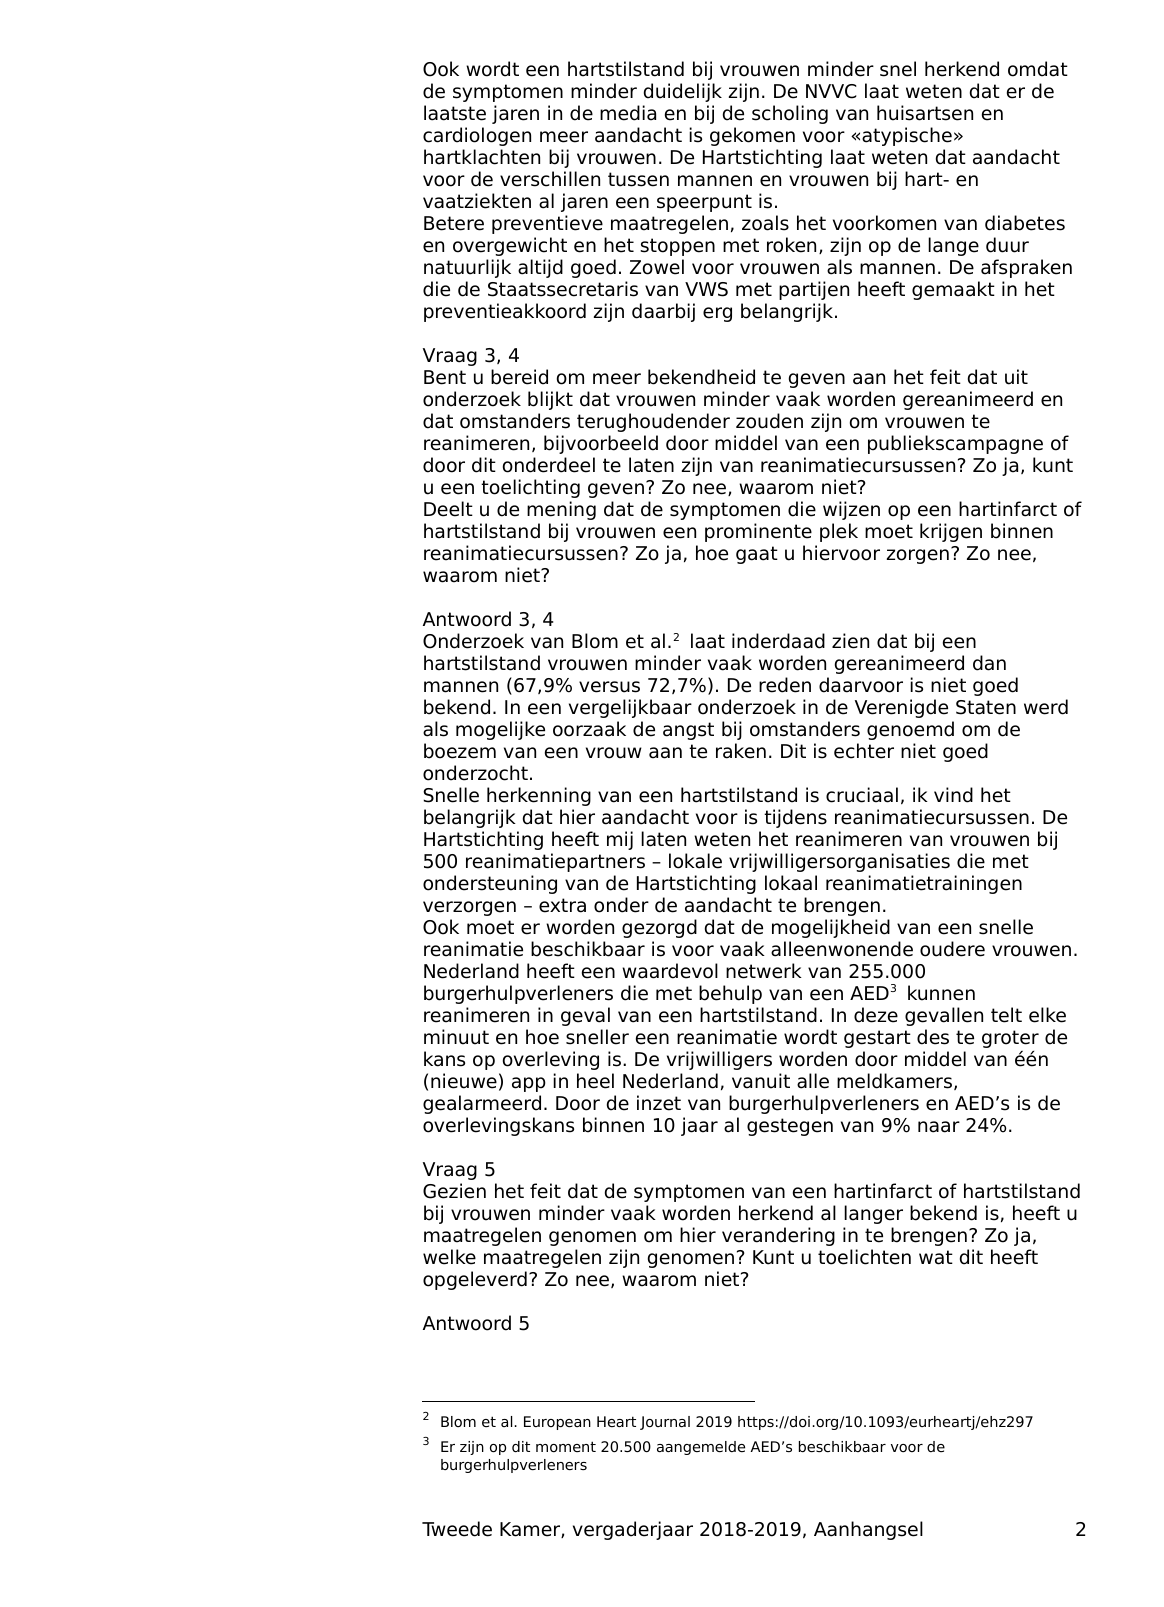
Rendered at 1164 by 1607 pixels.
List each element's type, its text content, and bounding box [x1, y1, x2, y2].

text Antwoord 5 [422, 1313, 1087, 1335]
text Bent u bereid om meer bekendheid te geven aan het feit dat uit onderzoek blijkt dat vrouwen minder vaak worden gereanimeerd en dat omstanders terughoudender zouden zijn om vrouwen te reanimeren, bijvoorbeeld door middel van een publiekscampagne of door dit onderdeel te laten zijn van reanimatiecursussen? Zo ja, kunt u een toelichting geven? Zo nee, waarom niet? [422, 367, 1087, 499]
text Onderzoek van Blom et al. laat inderdaad zien dat bij een hartstilstand vrouwen minder vaak worden gereanimeerd dan mannen (67,9% versus 72,7%). De reden daarvoor is niet goed bekend. In een vergelijkbaar onderzoek in de Verenigde Staten werd als mogelijke oorzaak de angst bij omstanders genoemd om de boezem van een vrouw aan te raken. Dit is echter niet goed onderzocht. [422, 631, 1087, 785]
text Blom et al. European Heart Journal 2019 https://doi.org/10.1093/eurheartj/ehz297 [422, 1410, 1087, 1432]
text Gezien het feit dat de symptomen van een hartinfarct of hartstilstand bij vrouwen minder vaak worden herkend al langer bekend is, heeft u maatregelen genomen om hier verandering in te brengen? Zo ja, welke maatregelen zijn genomen? Kunt u toelichten wat dit heeft opgeleverd? Zo nee, waarom niet? [422, 1181, 1087, 1291]
text Antwoord 3, 4 [422, 609, 1087, 631]
text Ook moet er worden gezorgd dat de mogelijkheid van een snelle reanimatie beschikbaar is voor vaak alleenwonende oudere vrouwen. Nederland heeft een waardevol netwerk van 255.000 burgerhulpverleners die met behulp van een AED kunnen reanimeren in geval van een hartstilstand. In deze gevallen telt elke minuut en hoe sneller een reanimatie wordt gestart des te groter de kans op overleving is. De vrijwilligers worden door middel van één (nieuwe) app in heel Nederland, vanuit alle meldkamers, gealarmeerd. Door de inzet van burgerhulpverleners en AED’s is de overlevingskans binnen 10 jaar al gestegen van 9% naar 24%. [422, 917, 1087, 1136]
text Snelle herkenning van een hartstilstand is cruciaal, ik vind het belangrijk dat hier aandacht voor is tijdens reanimatiecursussen. De Hartstichting heeft mij laten weten het reanimeren van vrouwen bij 500 reanimatiepartners – lokale vrijwilligersorganisaties die met ondersteuning van de Hartstichting lokaal reanimatietrainingen verzorgen – extra onder de aandacht te brengen. [422, 785, 1087, 917]
text Ook wordt een hartstilstand bij vrouwen minder snel herkend omdat de symptomen minder duidelijk zijn. De NVVC laat weten dat er de laatste jaren in de media en bij de scholing van huisartsen en cardiologen meer aandacht is gekomen voor «atypische» hartklachten bij vrouwen. De Hartstichting laat weten dat aandacht voor de verschillen tussen mannen en vrouwen bij hart- en vaatziekten al jaren een speerpunt is. [422, 59, 1087, 213]
text Vraag 5 [422, 1159, 1087, 1181]
text Er zijn op dit moment 20.500 aangemelde AED’s beschikbaar voor de burgerhulpverleners [422, 1435, 1087, 1474]
text Betere preventieve maatregelen, zoals het voorkomen van diabetes en overgewicht en het stoppen met roken, zijn op de lange duur natuurlijk altijd goed. Zowel voor vrouwen als mannen. De afspraken die de Staatssecretaris van VWS met partijen heeft gemaakt in het preventieakkoord zijn daarbij erg belangrijk. [422, 213, 1087, 323]
text Vraag 3, 4 [422, 345, 1087, 367]
text Deelt u de mening dat de symptomen die wijzen op een hartinfarct of hartstilstand bij vrouwen een prominente plek moet krijgen binnen reanimatiecursussen? Zo ja, hoe gaat u hiervoor zorgen? Zo nee, waarom niet? [422, 499, 1087, 587]
